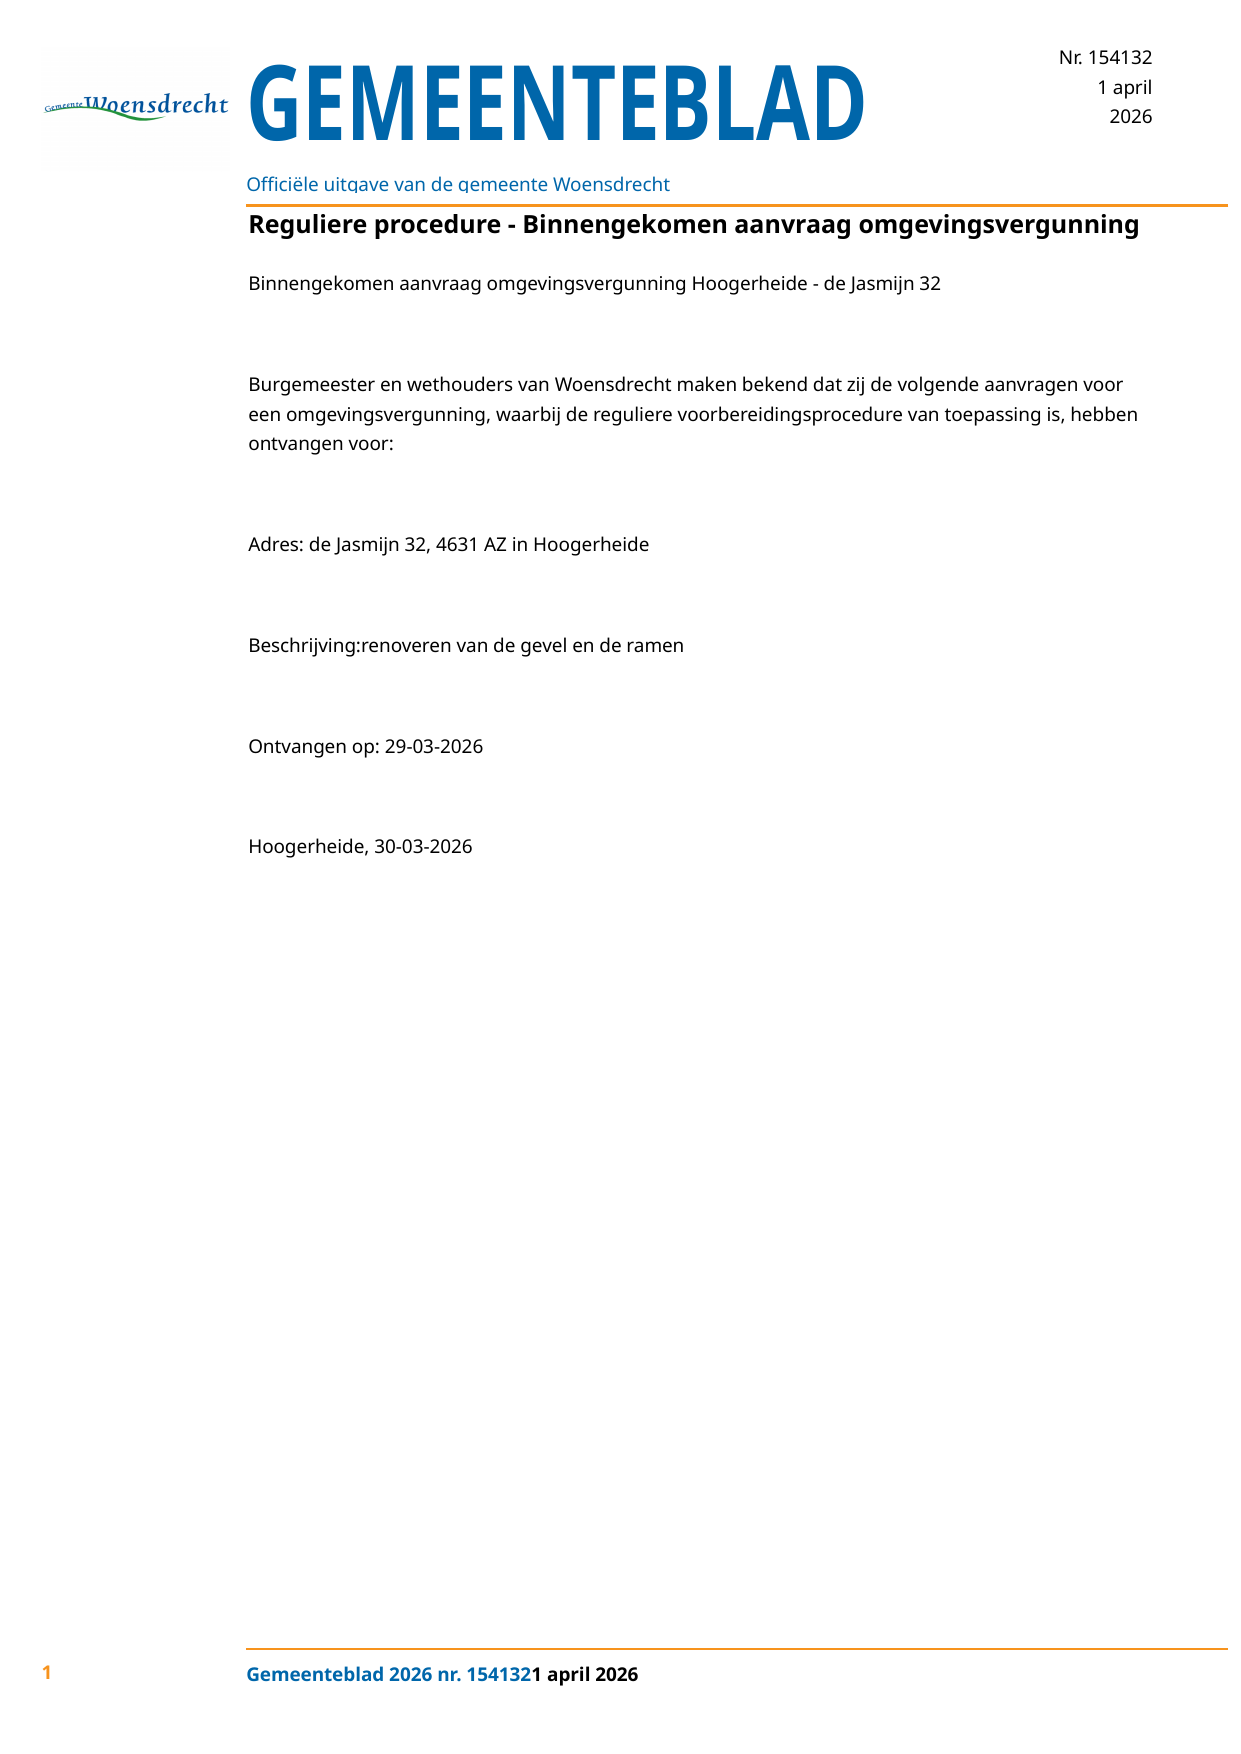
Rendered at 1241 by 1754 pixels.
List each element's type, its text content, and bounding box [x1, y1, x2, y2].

text Binnengekomen aanvraag omgevingsvergunning Hoogerheide - de Jasmijn 32 [248, 270, 1152, 296]
text Hoogerheide, 30-03-2026 [248, 834, 1152, 859]
text Burgemeester en wethouders van Woensdrecht maken bekend dat zij de volgende aanvragen voor een omgevingsvergunning, waarbij de reguliere voorbereidingsprocedure van toepassing is, hebben ontvangen voor: [248, 371, 1152, 456]
text Ontvangen op: 29-03-2026 [248, 733, 1152, 758]
picture [41, 47, 231, 172]
text Adres: de Jasmijn 32, 4631 AZ in Hoogerheide [248, 531, 1152, 557]
text Reguliere procedure - Binnengekomen aanvraag omgevingsvergunning [248, 207, 1152, 241]
text Beschrijving:renoveren van de gevel en de ramen [248, 632, 1152, 658]
